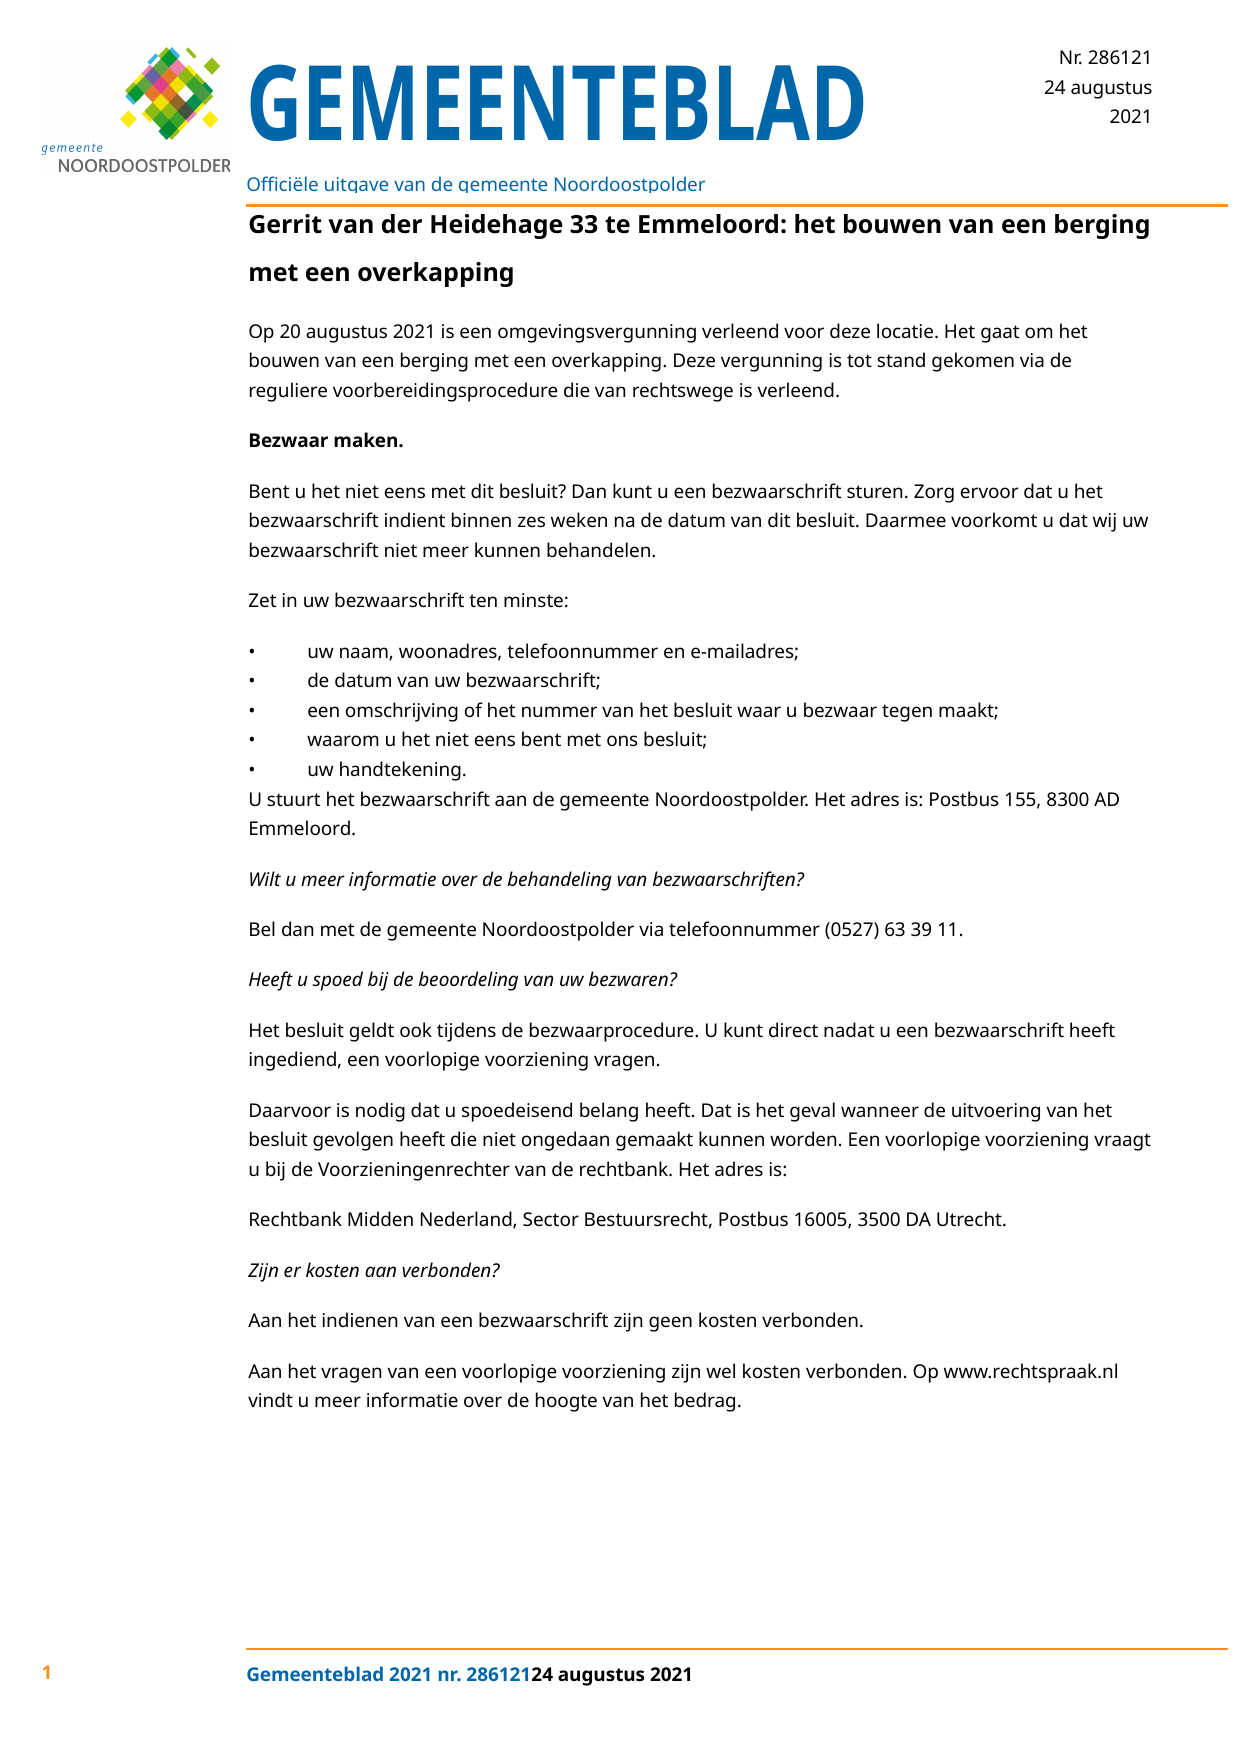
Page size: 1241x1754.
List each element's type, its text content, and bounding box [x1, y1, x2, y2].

text Rechtbank Midden Nederland, Sector Bestuursrecht, Postbus 16005, 3500 DA Utrecht. [248, 1207, 1152, 1232]
text Zijn er kosten aan verbonden? [248, 1257, 1152, 1283]
text Daarvoor is nodig dat u spoedeisend belang heeft. Dat is het geval wanneer de uitvoering van het besluit gevolgen heeft die niet ongedaan gemaakt kunnen worden. Een voorlopige voorziening vraagt u bij de Voorzieningenrechter van de rechtbank. Het adres is: [248, 1097, 1152, 1182]
list uw naam, woonadres, telefoonnummer en e-mailadres; [248, 638, 1152, 664]
list de datum van uw bezwaarschrift; [248, 667, 1152, 693]
picture [41, 47, 231, 172]
text Bezwaar maken. [248, 427, 1152, 453]
text Aan het vragen van een voorlopige voorziening zijn wel kosten verbonden. Op www.rechtspraak.nl vindt u meer informatie over de hoogte van het bedrag. [248, 1358, 1152, 1413]
text Bent u het niet eens met dit besluit? Dan kunt u een bezwaarschrift sturen. Zorg ervoor dat u het bezwaarschrift indient binnen zes weken na de datum van dit besluit. Daarmee voorkomt u dat wij uw bezwaarschrift niet meer kunnen behandelen. [248, 478, 1152, 563]
list een omschrijving of het nummer van het besluit waar u bezwaar tegen maakt; [248, 697, 1152, 723]
text Het besluit geldt ook tijdens de bezwaarprocedure. U kunt direct nadat u een bezwaarschrift heeft ingediend, een voorlopige voorziening vragen. [248, 1017, 1152, 1072]
list waarom u het niet eens bent met ons besluit; [248, 727, 1152, 752]
text Zet in uw bezwaarschrift ten minste: [248, 587, 1152, 613]
text U stuurt het bezwaarschrift aan de gemeente Noordoostpolder. Het adres is: Postbus 155, 8300 AD Emmeloord. [248, 786, 1152, 841]
text Heeft u spoed bij de beoordeling van uw bezwaren? [248, 967, 1152, 992]
text Op 20 augustus 2021 is een omgevingsvergunning verleend voor deze locatie. Het gaat om het bouwen van een berging met een overkapping. Deze vergunning is tot stand gekomen via de reguliere voorbereidingsprocedure die van rechtswege is verleend. [248, 318, 1152, 403]
text Gerrit van der Heidehage 33 te Emmeloord: het bouwen van een berging met een overkapping [248, 207, 1152, 288]
text Aan het indienen van een bezwaarschrift zijn geen kosten verbonden. [248, 1307, 1152, 1333]
text Wilt u meer informatie over de behandeling van bezwaarschriften? [248, 866, 1152, 892]
list uw handtekening. [248, 756, 1152, 782]
text Bel dan met de gemeente Noordoostpolder via telefoonnummer (0527) 63 39 11. [248, 916, 1152, 942]
